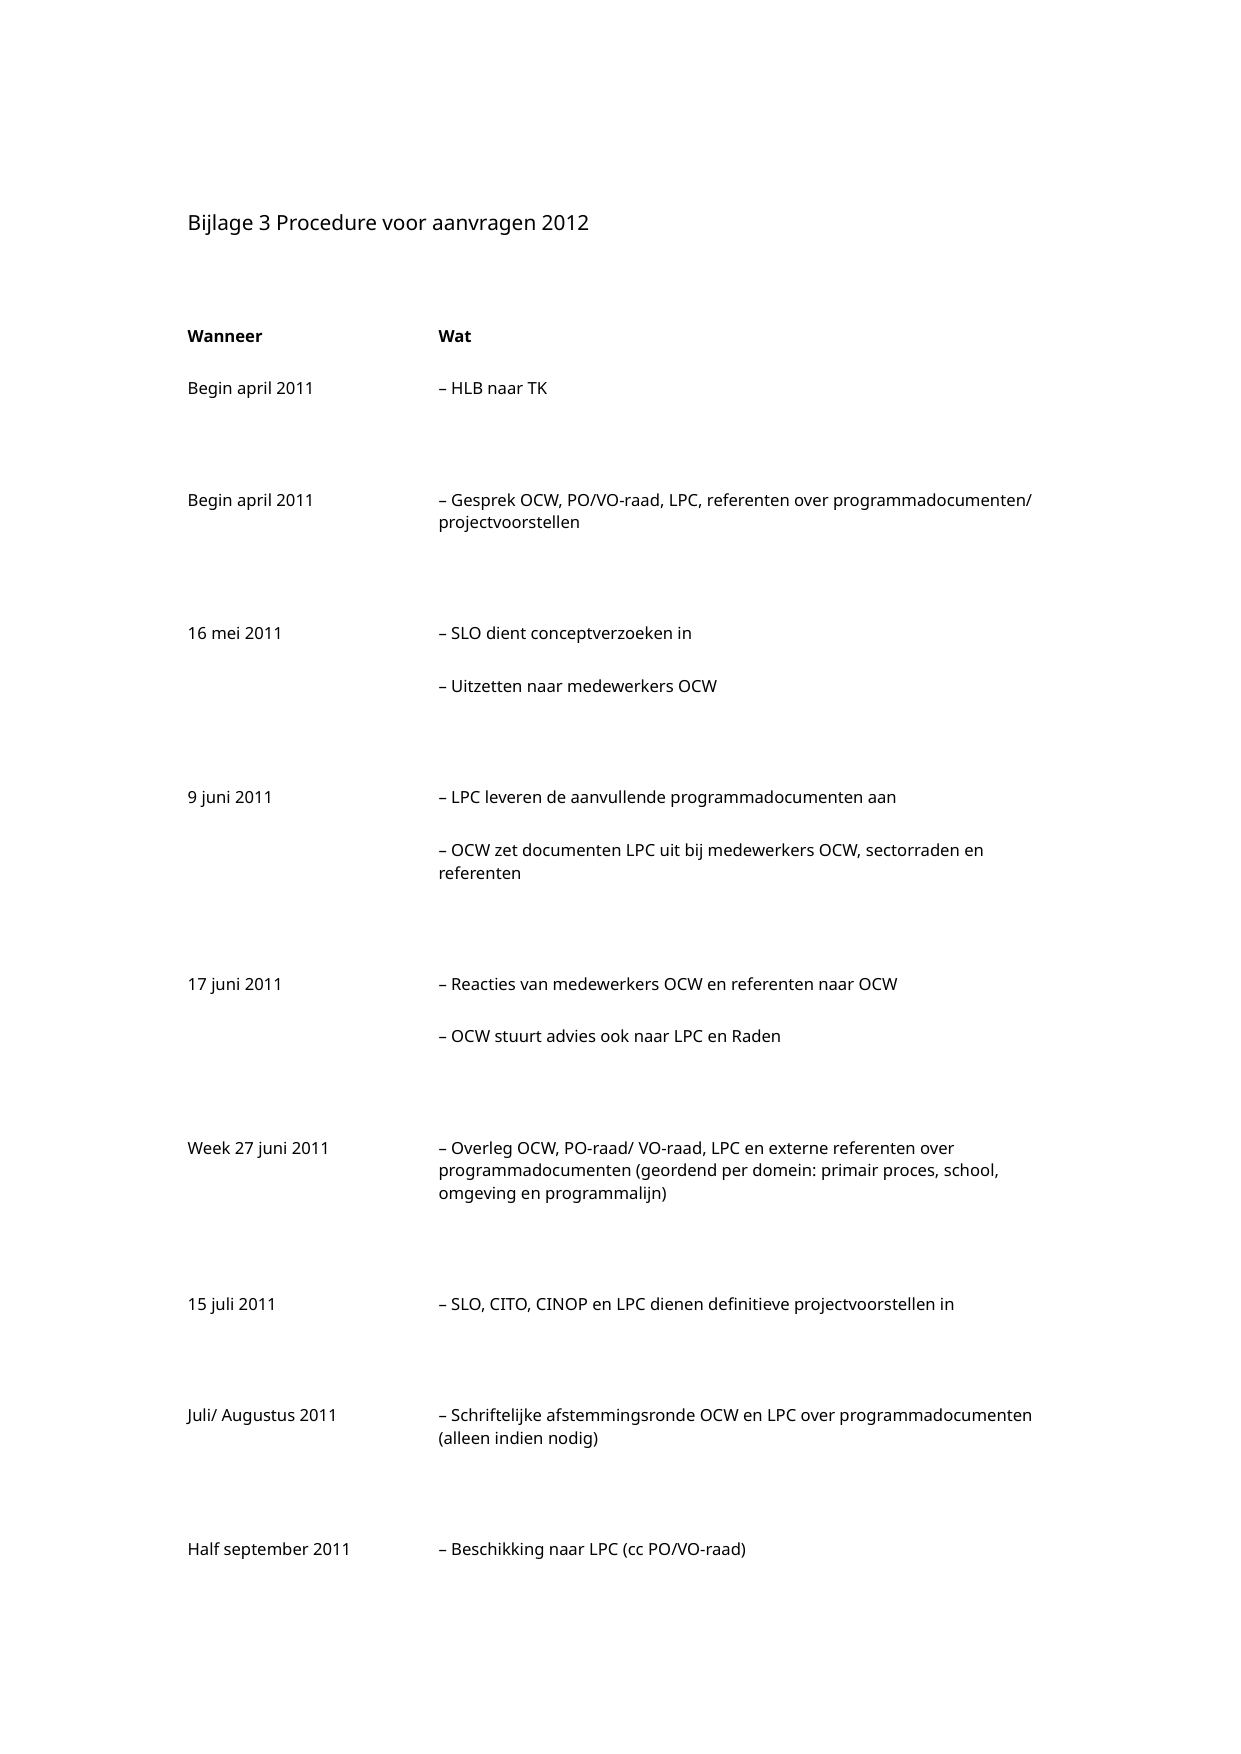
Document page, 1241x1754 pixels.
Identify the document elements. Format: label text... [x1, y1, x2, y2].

table_cell [188, 728, 438, 786]
table_cell [438, 1234, 1053, 1293]
table_cell [188, 1479, 438, 1538]
table_cell 16 mei 2011 [188, 622, 438, 727]
table_cell – SLO, CITO, CINOP en LPC dienen definitieve projectvoorstellen in [438, 1293, 1053, 1346]
table_cell 15 juli 2011 [188, 1293, 438, 1346]
table_cell – LPC leveren de aanvullende programmadocumenten aan – OCW zet documenten LPC uit bij medewerkers OCW, sectorraden en referenten [438, 786, 1053, 914]
table_cell [438, 1346, 1053, 1404]
table_cell – Gesprek OCW, PO/VO-raad, LPC, referenten over programmadocumenten/ projectvoorstellen [438, 488, 1053, 563]
table_cell [188, 564, 438, 622]
table_cell – SLO dient conceptverzoeken in – Uitzetten naar medewerkers OCW [438, 622, 1053, 727]
table_cell [438, 1078, 1053, 1136]
table_cell Week 27 juni 2011 [188, 1136, 438, 1234]
table_header Wanneer [188, 324, 438, 377]
table_cell Begin april 2011 [188, 488, 438, 563]
table_cell Half september 2011 [188, 1538, 438, 1591]
table_cell [188, 1234, 438, 1293]
table_cell Juli/ Augustus 2011 [188, 1404, 438, 1479]
table_cell – Schriftelijke afstemmingsronde OCW en LPC over programmadocumenten (alleen indien nodig) [438, 1404, 1053, 1479]
table_cell [188, 430, 438, 488]
table_cell [188, 914, 438, 972]
table_cell [188, 1346, 438, 1404]
table_cell – Beschikking naar LPC (cc PO/VO-raad) [438, 1538, 1053, 1591]
subtitle Bijlage 3 Procedure voor aanvragen 2012 [187, 208, 1053, 236]
table_cell [438, 564, 1053, 622]
table_cell [188, 1078, 438, 1136]
table_cell [438, 1479, 1053, 1538]
table_cell – Reacties van medewerkers OCW en referenten naar OCW – OCW stuurt advies ook naar LPC en Raden [438, 973, 1053, 1078]
table_cell – HLB naar TK [438, 377, 1053, 430]
table_cell [438, 914, 1053, 972]
table_cell Begin april 2011 [188, 377, 438, 430]
table_cell 17 juni 2011 [188, 973, 438, 1078]
table_cell [438, 728, 1053, 786]
table_cell [438, 430, 1053, 488]
table_cell – Overleg OCW, PO-raad/ VO-raad, LPC en externe referenten over programmadocumenten (geordend per domein: primair proces, school, omgeving en programmalijn) [438, 1136, 1053, 1234]
table_header Wat [438, 324, 1053, 377]
table_cell 9 juni 2011 [188, 786, 438, 914]
